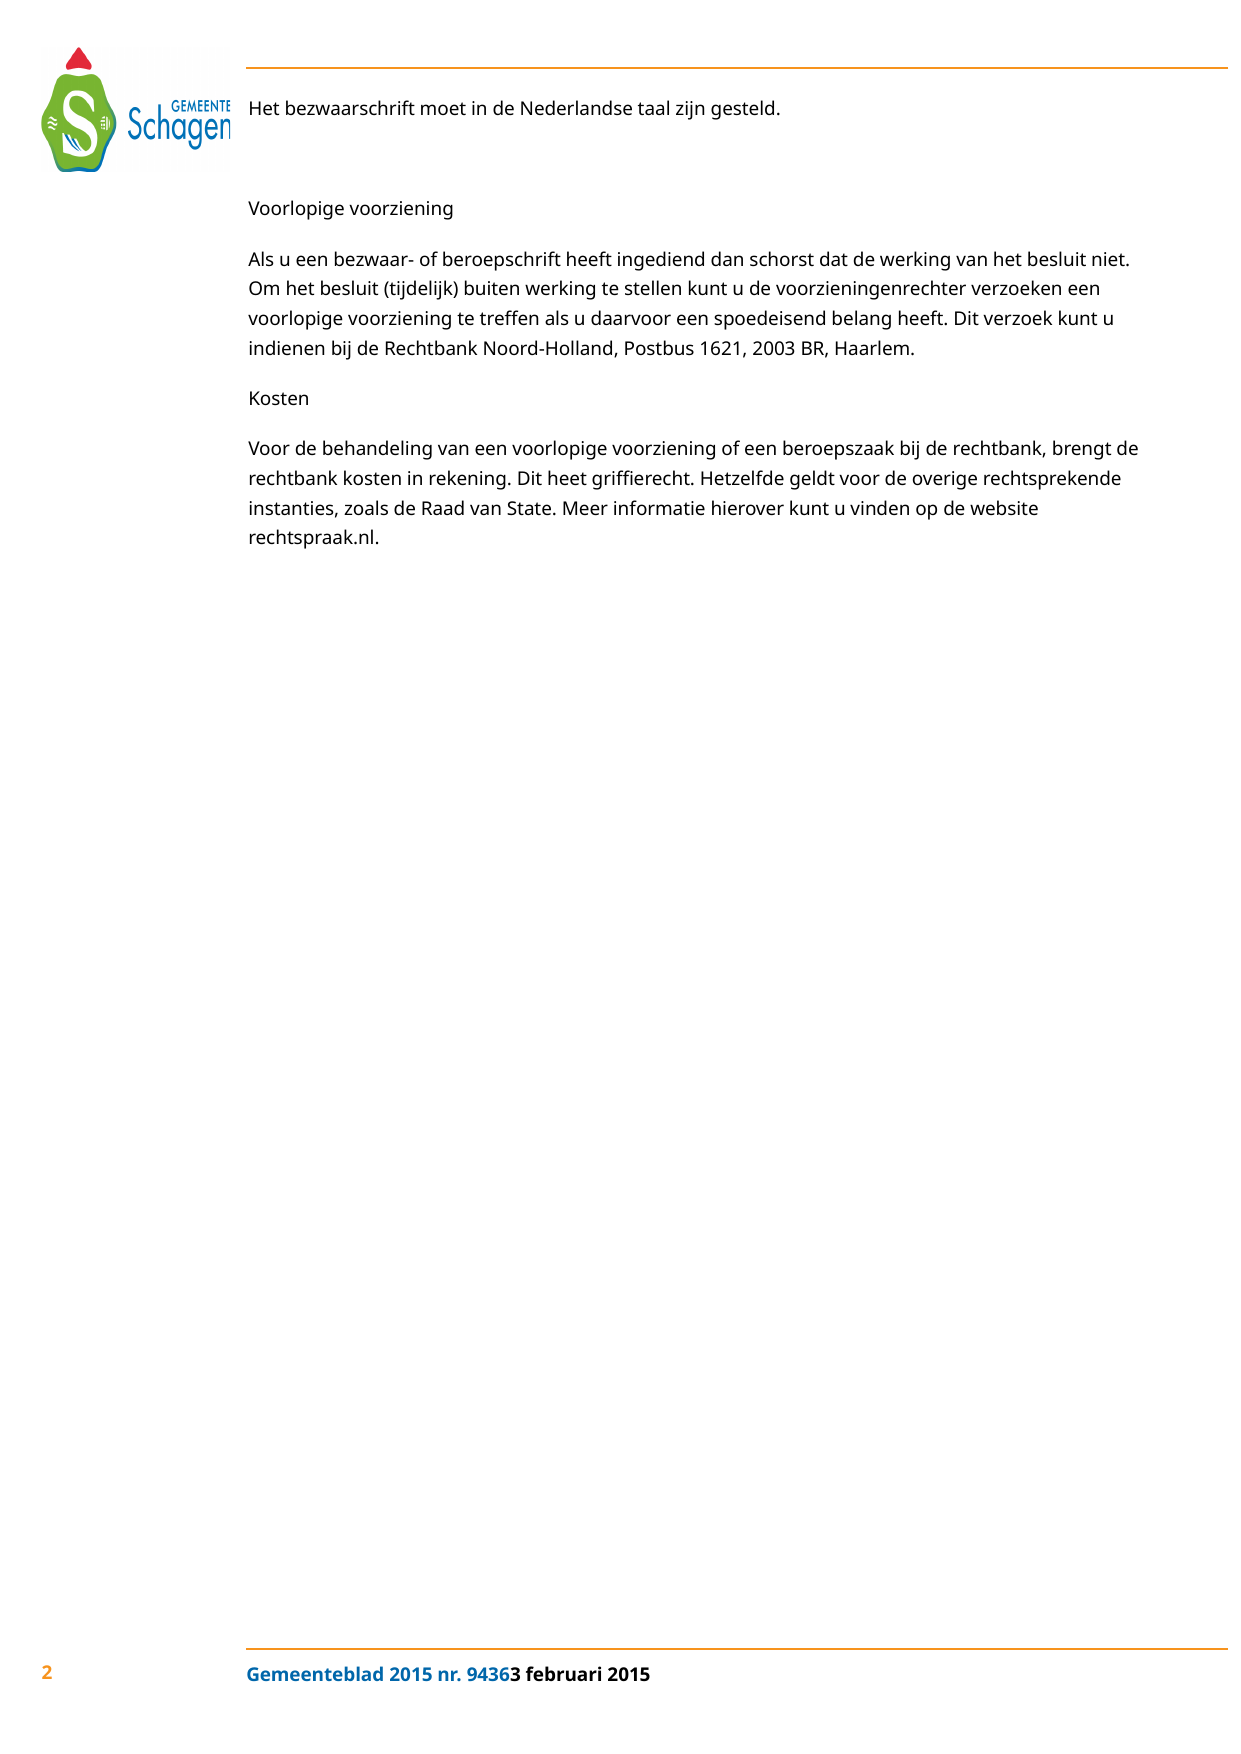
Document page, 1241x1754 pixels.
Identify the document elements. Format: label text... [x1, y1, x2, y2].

picture [41, 47, 231, 172]
text Het bezwaarschrift moet in de Nederlandse taal zijn gesteld. [248, 95, 1152, 121]
text Als u een bezwaar- of beroepschrift heeft ingediend dan schorst dat de werking van het besluit niet. Om het besluit (tijdelijk) buiten werking te stellen kunt u de voorzieningenrechter verzoeken een voorlopige voorziening te treffen als u daarvoor een spoedeisend belang heeft. Dit verzoek kunt u indienen bij de Rechtbank Noord-Holland, Postbus 1621, 2003 BR, Haarlem. [248, 246, 1152, 361]
text Voor de behandeling van een voorlopige voorziening of een beroepszaak bij de rechtbank, brengt de rechtbank kosten in rekening. Dit heet griffierecht. Hetzelfde geldt voor de overige rechtsprekende instanties, zoals de Raad van State. Meer informatie hierover kunt u vinden op de website rechtspraak.nl. [248, 436, 1152, 550]
text Voorlopige voorziening [248, 196, 1152, 221]
text Kosten [248, 385, 1152, 411]
